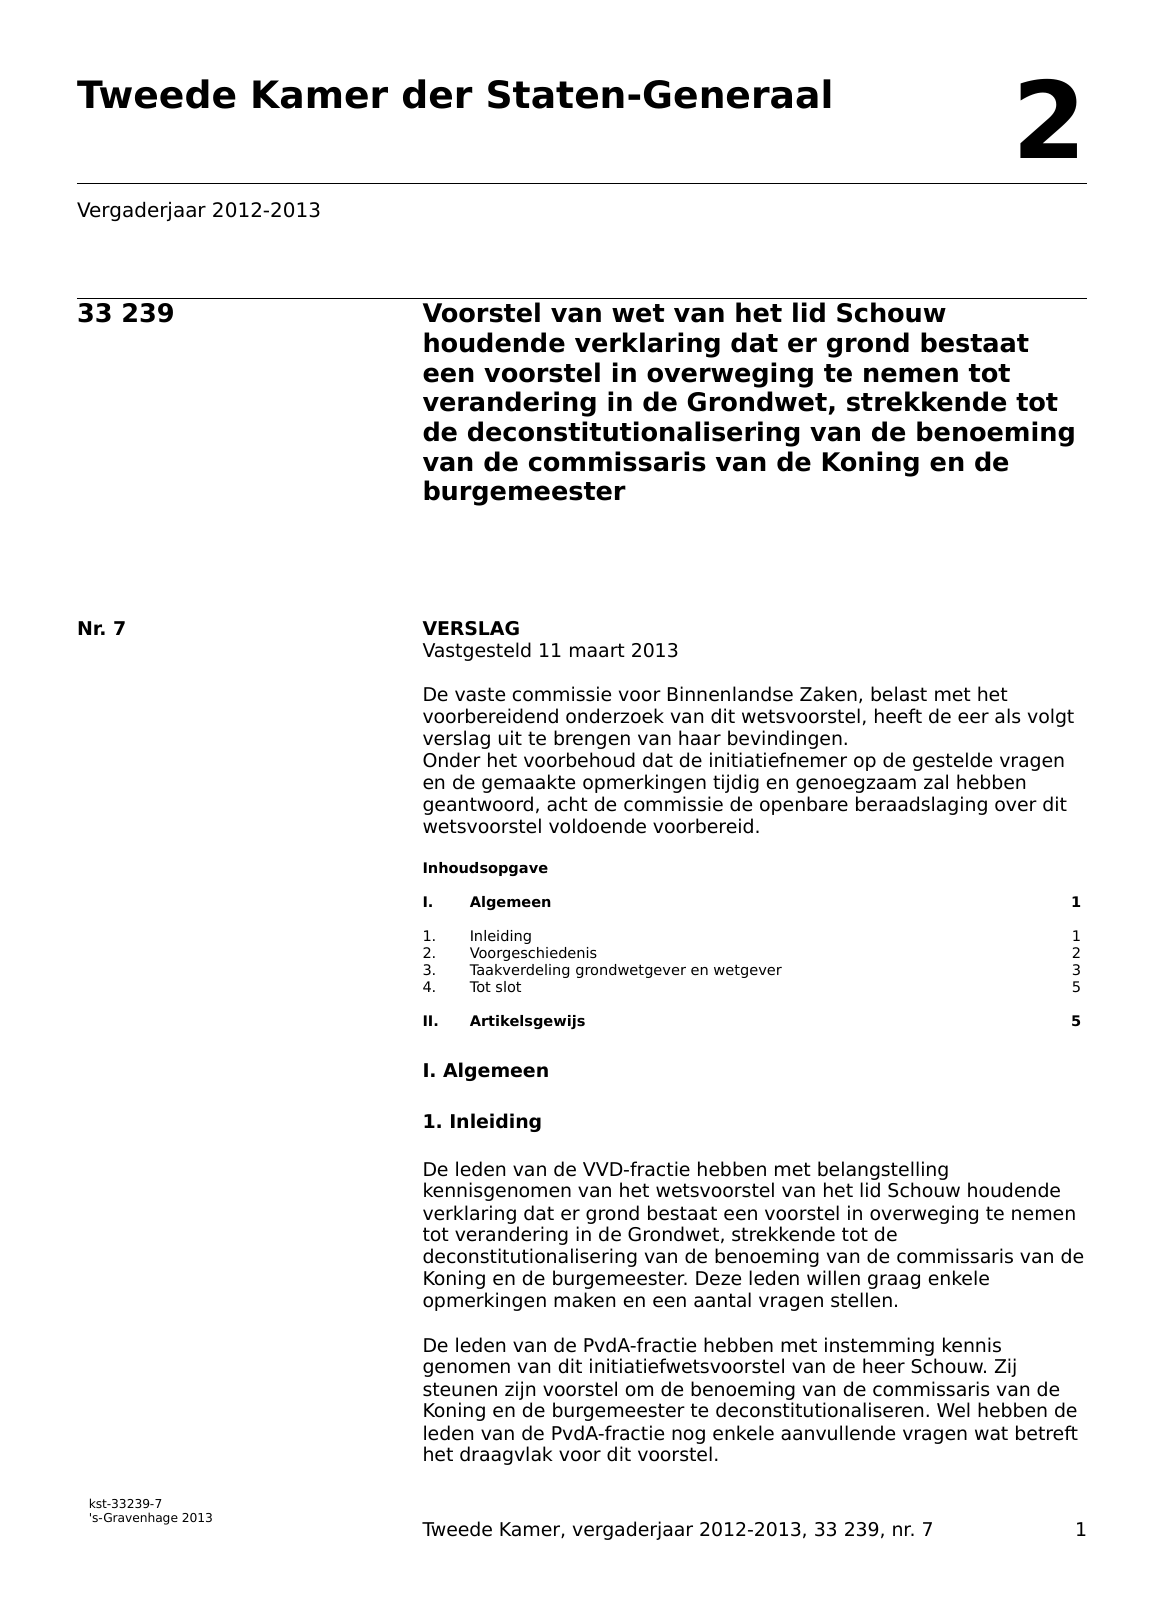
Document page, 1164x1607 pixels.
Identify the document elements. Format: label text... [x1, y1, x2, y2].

table_header [1013, 860, 1087, 877]
text De leden van de VVD-fractie hebben met belangstelling kennisgenomen van het wetsvoorstel van het lid Schouw houdende verklaring dat er grond bestaat een voorstel in overweging te nemen tot verandering in de Grondwet, strekkende tot de deconstitutionalisering van de benoeming van de commissaris van de Koning en de burgemeester. Deze leden willen graag enkele opmerkingen maken en een aantal vragen stellen. [422, 1158, 1087, 1312]
table_cell [422, 996, 463, 1012]
text Vastgesteld 11 maart 2013 [422, 640, 1087, 662]
table_cell [1013, 911, 1087, 928]
table_cell 5 [1013, 979, 1087, 996]
table_cell II. [422, 1013, 463, 1029]
table_cell I. [422, 894, 463, 911]
table_cell 2 [1013, 945, 1087, 962]
text Onder het voorbehoud dat de initiatiefnemer op de gestelde vragen en de gemaakte opmerkingen tijdig en genoegzaam zal hebben geantwoord, acht de commissie de openbare beraadslaging over dit wetsvoorstel voldoende voorbereid. [422, 750, 1087, 838]
table_cell 1 [1013, 928, 1087, 944]
text kst-33239-7 [88, 1497, 323, 1511]
table_cell Tot slot [464, 979, 1013, 996]
table_cell 4. [422, 979, 463, 996]
text De vaste commissie voor Binnenlandse Zaken, belast met het voorbereidend onderzoek van dit wetsvoorstel, heeft de eer als volgt verslag uit te brengen van haar bevindingen. [422, 684, 1087, 750]
subtitle 33 239 Voorstel van wet van het lid Schouw houdende verklaring dat er grond bestaat een voorstel in overweging te nemen tot verandering in de Grondwet, strekkende tot de deconstitutionalisering van de benoeming van de commissaris van de Koning en de burgemeester [77, 299, 1087, 507]
subtitle Nr. 7 VERSLAG [77, 618, 1087, 640]
table_header Tweede Kamer der Staten-Generaal [77, 59, 886, 183]
table_cell [422, 911, 463, 928]
table_cell Algemeen [464, 894, 1013, 911]
table_header Inhoudsopgave [422, 860, 1013, 877]
table_cell Vergaderjaar 2012-2013 [77, 184, 1087, 298]
table_cell 3 [1013, 962, 1087, 978]
table_cell 1. [422, 928, 463, 944]
table_cell 5 [1013, 1013, 1087, 1029]
table_cell [464, 911, 1013, 928]
table_cell [464, 996, 1013, 1012]
table_cell Voorgeschiedenis [464, 945, 1013, 962]
table_cell [1013, 877, 1087, 894]
text 's-Gravenhage 2013 [88, 1511, 323, 1525]
table_cell 3. [422, 962, 463, 978]
table_cell [422, 877, 463, 894]
table_cell 2. [422, 945, 463, 962]
text De leden van de PvdA-fractie hebben met instemming kennis genomen van dit initiatiefwetsvoorstel van de heer Schouw. Zij steunen zijn voorstel om de benoeming van de commissaris van de Koning en de burgemeester te deconstitutionaliseren. Wel hebben de leden van de PvdA-fractie nog enkele aanvullende vragen wat betreft het draagvlak voor dit voorstel. [422, 1334, 1087, 1466]
table_cell [1013, 996, 1087, 1012]
table_cell 1 [1013, 894, 1087, 911]
table_cell [464, 877, 1013, 894]
table_cell Taakverdeling grondwetgever en wetgever [464, 962, 1013, 978]
table_cell Inleiding [464, 928, 1013, 944]
table_header 2 [886, 59, 1087, 183]
subtitle 1. Inleiding [422, 1111, 1087, 1133]
table_cell Artikelsgewijs [464, 1013, 1013, 1029]
subtitle I. Algemeen [422, 1059, 1087, 1081]
